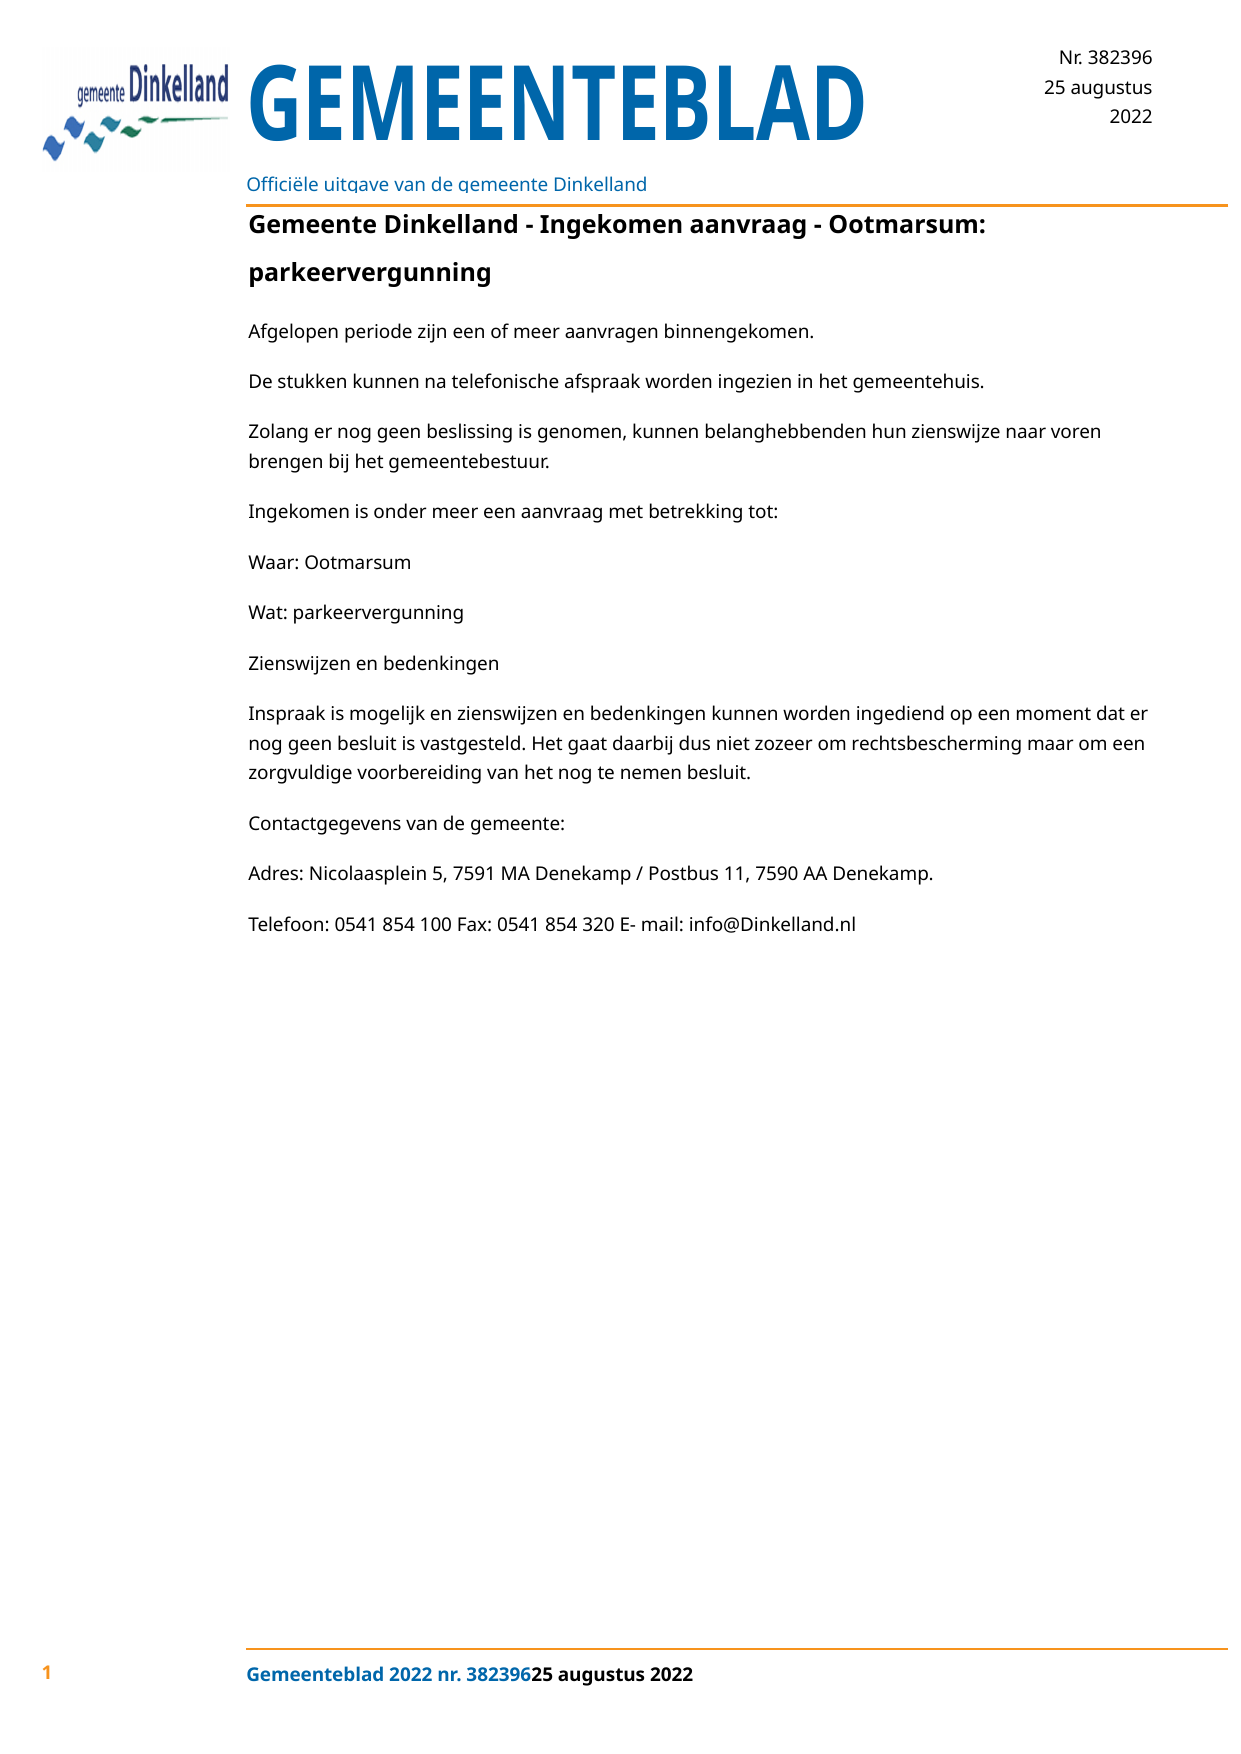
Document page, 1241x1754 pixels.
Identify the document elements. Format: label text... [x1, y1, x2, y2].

text Adres: Nicolaasplein 5, 7591 MA Denekamp / Postbus 11, 7590 AA Denekamp. [248, 860, 1152, 886]
picture [41, 47, 231, 172]
text Contactgegevens van de gemeente: [248, 810, 1152, 836]
text Ingekomen is onder meer een aanvraag met betrekking tot: [248, 499, 1152, 524]
text Waar: Ootmarsum [248, 549, 1152, 575]
text Gemeente Dinkelland - Ingekomen aanvraag - Ootmarsum: parkeervergunning [248, 207, 1152, 288]
text Telefoon: 0541 854 100 Fax: 0541 854 320 E- mail: info@Dinkelland.nl [248, 911, 1152, 937]
text Zienswijzen en bedenkingen [248, 650, 1152, 676]
text Wat: parkeervergunning [248, 599, 1152, 625]
text De stukken kunnen na telefonische afspraak worden ingezien in het gemeentehuis. [248, 368, 1152, 394]
text Afgelopen periode zijn een of meer aanvragen binnengekomen. [248, 318, 1152, 344]
text Inspraak is mogelijk en zienswijzen en bedenkingen kunnen worden ingediend op een moment dat er nog geen besluit is vastgesteld. Het gaat daarbij dus niet zozeer om rechtsbescherming maar om een zorgvuldige voorbereiding van het nog te nemen besluit. [248, 700, 1152, 785]
text Zolang er nog geen beslissing is genomen, kunnen belanghebbenden hun zienswijze naar voren brengen bij het gemeentebestuur. [248, 419, 1152, 474]
